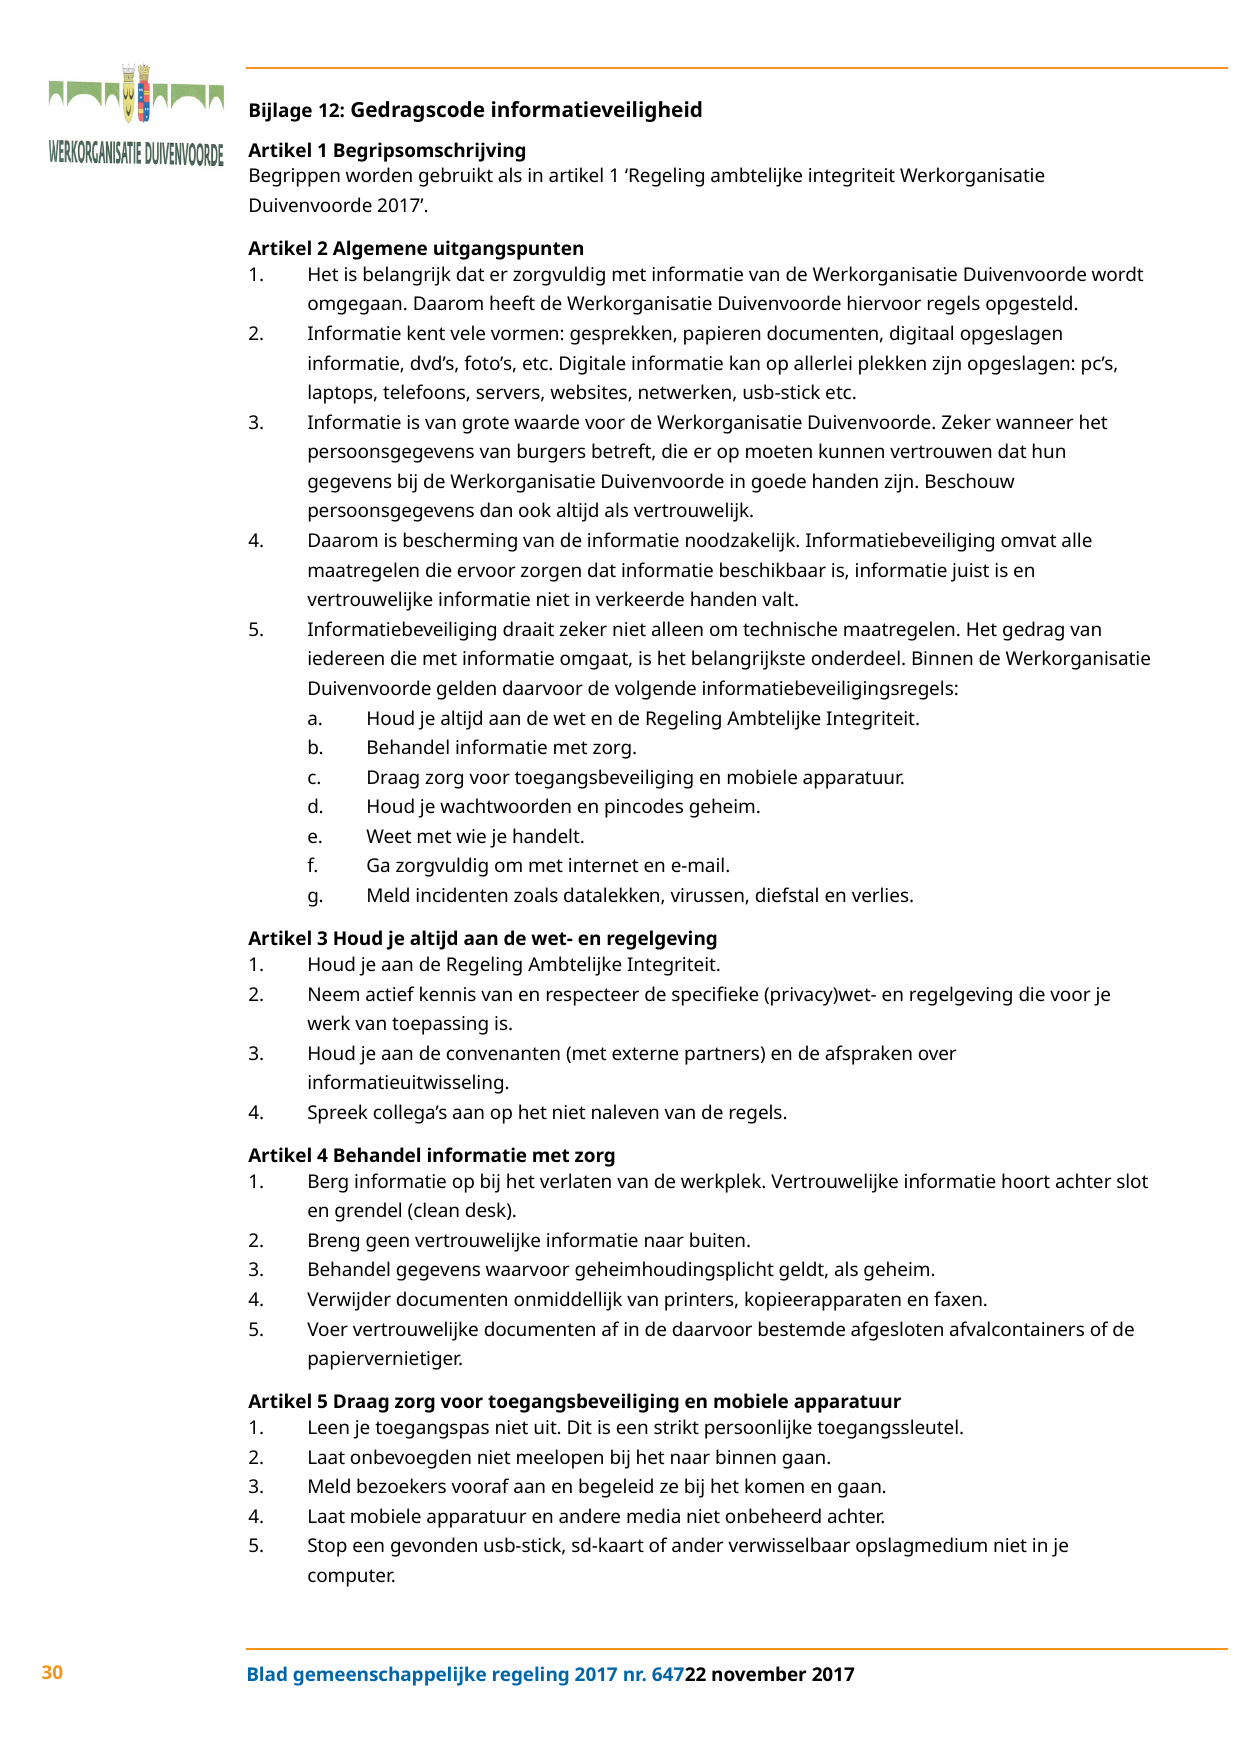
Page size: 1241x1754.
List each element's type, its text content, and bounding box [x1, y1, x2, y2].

list Breng geen vertrouwelijke informatie naar buiten. [248, 1227, 1152, 1253]
text Artikel 4 Behandel informatie met zorg [248, 1142, 1152, 1168]
list Verwijder documenten onmiddellijk van printers, kopieerapparaten en faxen. [248, 1286, 1152, 1312]
text Artikel 2 Algemene uitgangspunten [248, 235, 1152, 261]
list Weet met wie je handelt. [307, 823, 1152, 849]
list Informatiebeveiliging draait zeker niet alleen om technische maatregelen. Het gedrag van iedereen die met informatie omgaat, is het belangrijkste onderdeel. Binnen de Werkorganisatie Duivenvoorde gelden daarvoor de volgende informatiebeveiligingsregels: [248, 616, 1152, 701]
list Daarom is bescherming van de informatie noodzakelijk. Informatiebeveiliging omvat alle maatregelen die ervoor zorgen dat informatie beschikbaar is, informatie juist is en vertrouwelijke informatie niet in verkeerde handen valt. [248, 527, 1152, 612]
list Behandel gegevens waarvoor geheimhoudingsplicht geldt, als geheim. [248, 1257, 1152, 1282]
list Neem actief kennis van en respecteer de specifieke (privacy)wet- en regelgeving die voor je werk van toepassing is. [248, 981, 1152, 1036]
text Artikel 3 Houd je altijd aan de wet- en regelgeving [248, 925, 1152, 951]
list Ga zorgvuldig om met internet en e-mail. [307, 853, 1152, 878]
list Leen je toegangspas niet uit. Dit is een strikt persoonlijke toegangssleutel. [248, 1414, 1152, 1440]
text Artikel 5 Draag zorg voor toegangsbeveiliging en mobiele apparatuur [248, 1388, 1152, 1414]
text Artikel 1 Begripsomschrijving [248, 137, 1152, 163]
list Houd je wachtwoorden en pincodes geheim. [307, 793, 1152, 819]
list Houd je aan de convenanten (met externe partners) en de afspraken over informatieuitwisseling. [248, 1040, 1152, 1095]
list Draag zorg voor toegangsbeveiliging en mobiele apparatuur. [307, 764, 1152, 790]
text Bijlage 12: Gedragscode informatieveiligheid [248, 95, 1152, 123]
list Houd je aan de Regeling Ambtelijke Integriteit. [248, 951, 1152, 977]
picture [41, 47, 231, 172]
list Meld bezoekers vooraf aan en begeleid ze bij het komen en gaan. [248, 1473, 1152, 1499]
list Het is belangrijk dat er zorgvuldig met informatie van de Werkorganisatie Duivenvoorde wordt omgegaan. Daarom heeft de Werkorganisatie Duivenvoorde hiervoor regels opgesteld. [248, 261, 1152, 316]
list Laat mobiele apparatuur en andere media niet onbeheerd achter. [248, 1503, 1152, 1529]
list Houd je altijd aan de wet en de Regeling Ambtelijke Integriteit. [307, 705, 1152, 731]
list Stop een gevonden usb-stick, sd-kaart of ander verwisselbaar opslagmedium niet in je computer. [248, 1533, 1152, 1588]
list Voer vertrouwelijke documenten af in de daarvoor bestemde afgesloten afvalcontainers of de papiervernietiger. [248, 1316, 1152, 1371]
list Meld incidenten zoals datalekken, virussen, diefstal en verlies. [307, 882, 1152, 908]
list Laat onbevoegden niet meelopen bij het naar binnen gaan. [248, 1444, 1152, 1469]
list Spreek collega’s aan op het niet naleven van de regels. [248, 1099, 1152, 1125]
text Begrippen worden gebruikt als in artikel 1 ‘Regeling ambtelijke integriteit Werkorganisatie Duivenvoorde 2017’. [248, 163, 1152, 218]
list Informatie is van grote waarde voor de Werkorganisatie Duivenvoorde. Zeker wanneer het persoonsgegevens van burgers betreft, die er op moeten kunnen vertrouwen dat hun gegevens bij de Werkorganisatie Duivenvoorde in goede handen zijn. Beschouw persoonsgegevens dan ook altijd als vertrouwelijk. [248, 409, 1152, 523]
list Berg informatie op bij het verlaten van de werkplek. Vertrouwelijke informatie hoort achter slot en grendel (clean desk). [248, 1168, 1152, 1223]
list Behandel informatie met zorg. [307, 734, 1152, 760]
list Informatie kent vele vormen: gesprekken, papieren documenten, digitaal opgeslagen informatie, dvd’s, foto’s, etc. Digitale informatie kan op allerlei plekken zijn opgeslagen: pc’s, laptops, telefoons, servers, websites, netwerken, usb-stick etc. [248, 320, 1152, 405]
